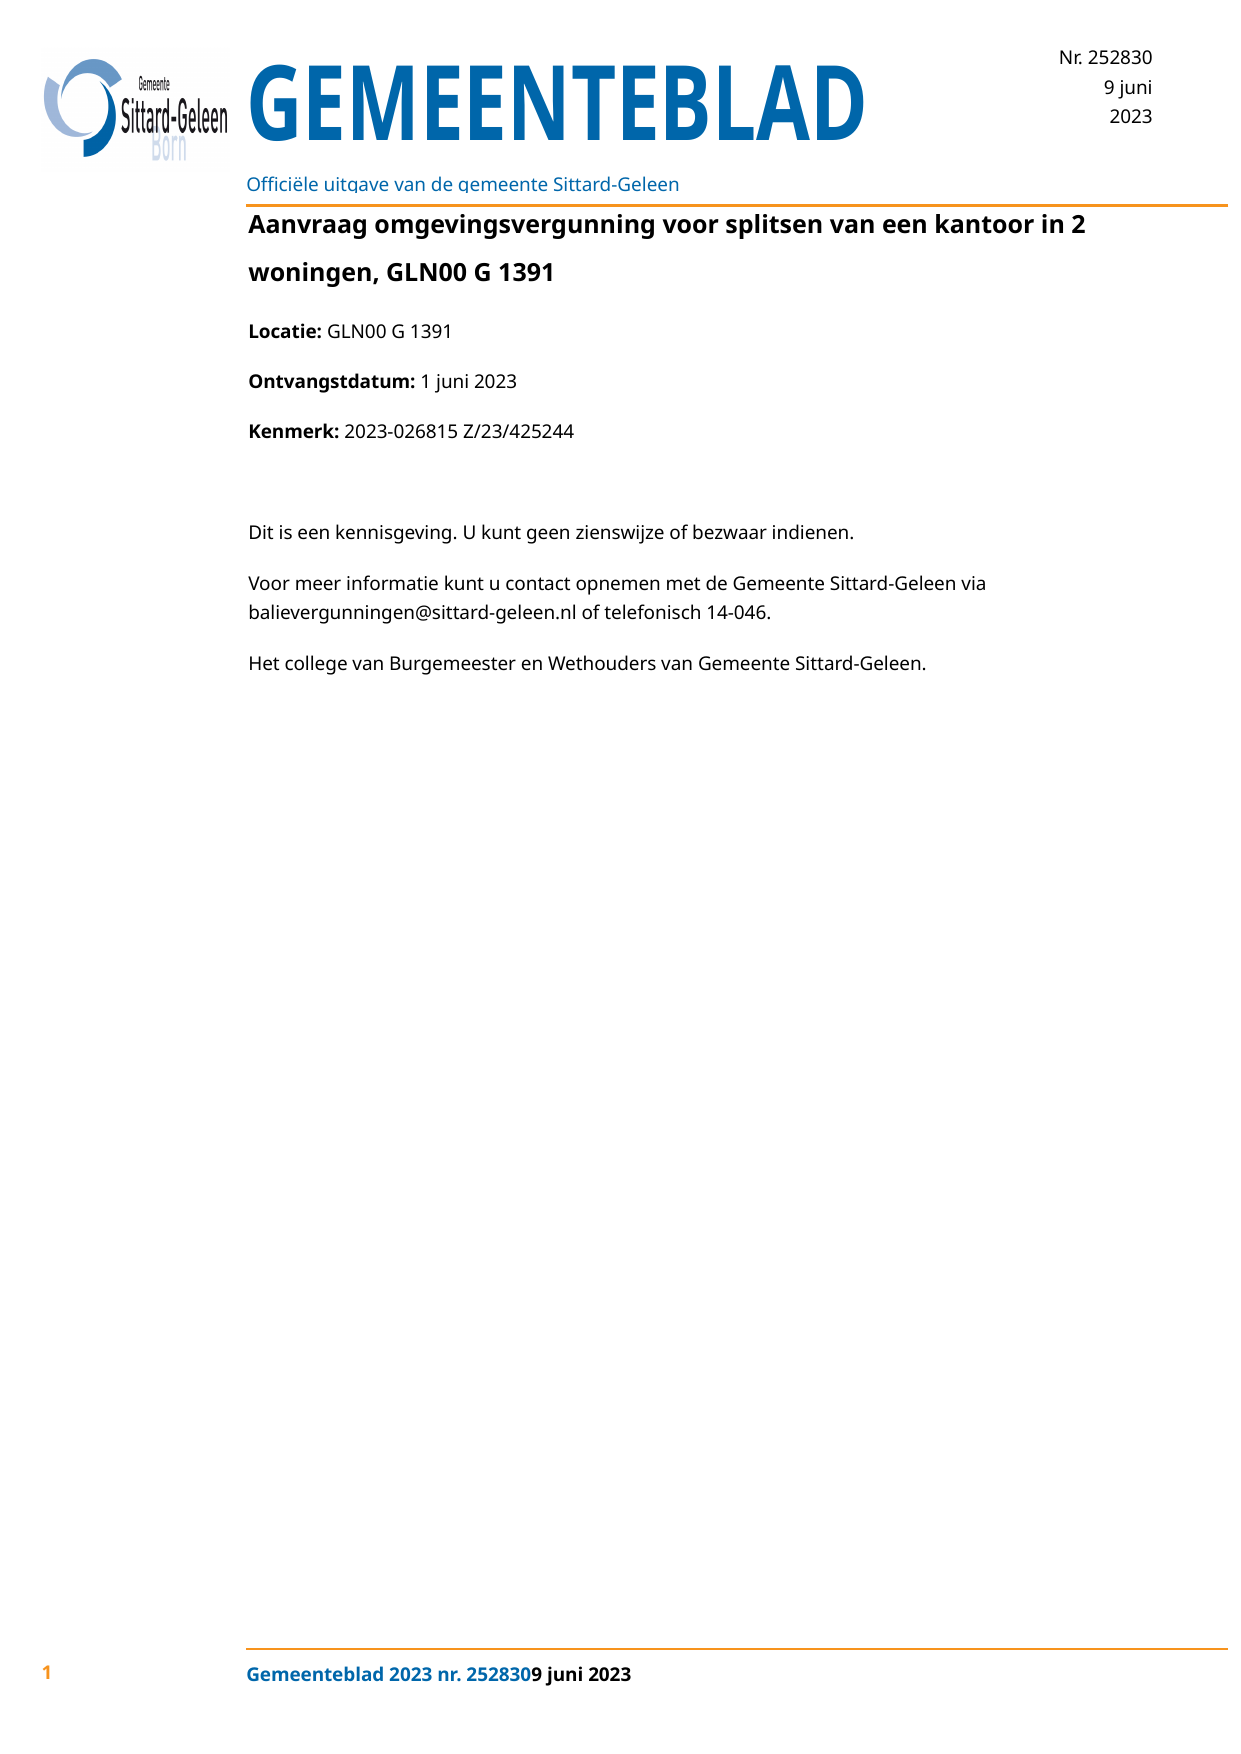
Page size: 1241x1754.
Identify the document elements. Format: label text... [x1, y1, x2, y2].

text Het college van Burgemeester en Wethouders van Gemeente Sittard-Geleen. [248, 650, 1152, 676]
text Locatie: GLN00 G 1391 [248, 318, 1152, 344]
picture [41, 47, 231, 172]
text Ontvangstdatum: 1 juni 2023 [248, 368, 1152, 394]
text Dit is een kennisgeving. U kunt geen zienswijze of bezwaar indienen. [248, 519, 1152, 545]
text Aanvraag omgevingsvergunning voor splitsen van een kantoor in 2 woningen, GLN00 G 1391 [248, 207, 1152, 288]
text Voor meer informatie kunt u contact opnemen met de Gemeente Sittard-Geleen via balievergunningen@sittard-geleen.nl of telefonisch 14-046. [248, 570, 1152, 625]
text Kenmerk: 2023-026815 Z/23/425244 [248, 419, 1152, 444]
